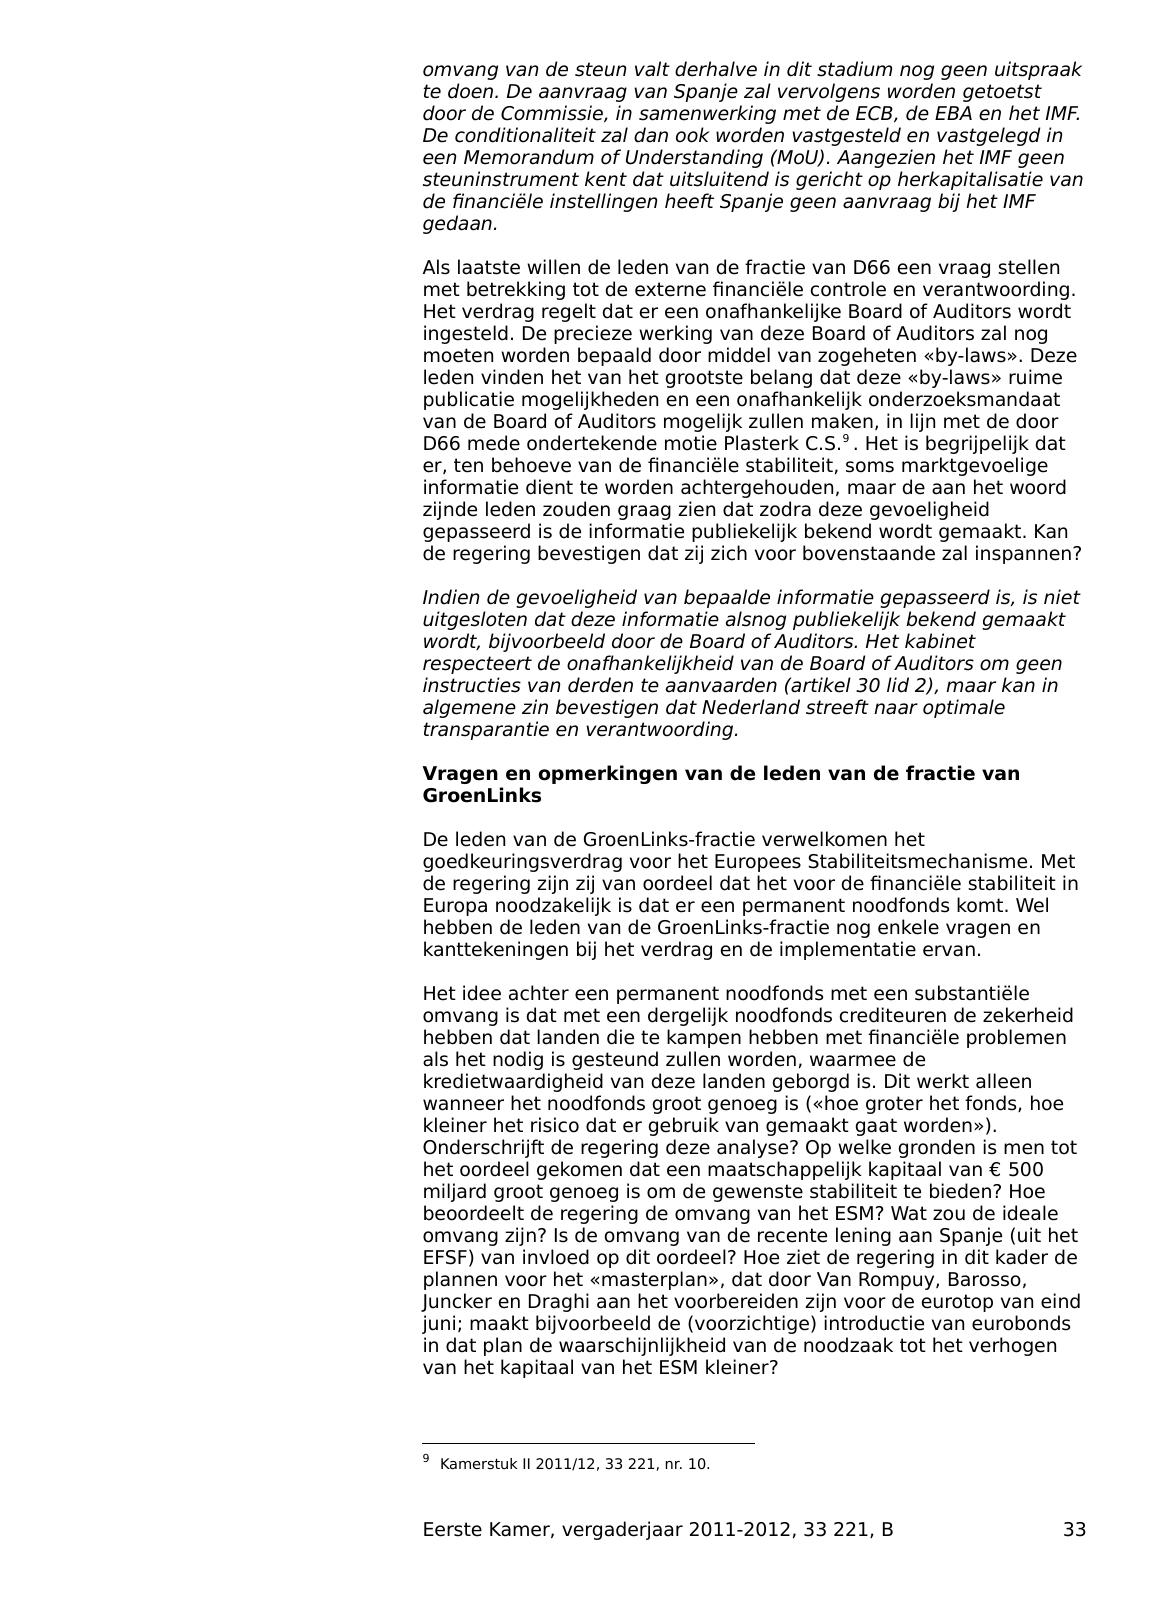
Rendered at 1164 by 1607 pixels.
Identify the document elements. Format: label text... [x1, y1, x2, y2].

text De leden van de GroenLinks-fractie verwelkomen het goedkeuringsverdrag voor het Europees Stabiliteitsmechanisme. Met de regering zijn zij van oordeel dat het voor de financiële stabiliteit in Europa noodzakelijk is dat er een permanent noodfonds komt. Wel hebben de leden van de GroenLinks-fractie nog enkele vragen en kanttekeningen bij het verdrag en de implementatie ervan. [422, 829, 1087, 961]
text Het idee achter een permanent noodfonds met een substantiële omvang is dat met een dergelijk noodfonds crediteuren de zekerheid hebben dat landen die te kampen hebben met financiële problemen als het nodig is gesteund zullen worden, waarmee de kredietwaardigheid van deze landen geborgd is. Dit werkt alleen wanneer het noodfonds groot genoeg is («hoe groter het fonds, hoe kleiner het risico dat er gebruik van gemaakt gaat worden»). Onderschrijft de regering deze analyse? Op welke gronden is men tot het oordeel gekomen dat een maatschappelijk kapitaal van € 500 miljard groot genoeg is om de gewenste stabiliteit te bieden? Hoe beoordeelt de regering de omvang van het ESM? Wat zou de ideale omvang zijn? Is de omvang van de recente lening aan Spanje (uit het EFSF) van invloed op dit oordeel? Hoe ziet de regering in dit kader de plannen voor het «masterplan», dat door Van Rompuy, Barosso, Juncker en Draghi aan het voorbereiden zijn voor de eurotop van eind juni; maakt bijvoorbeeld de (voorzichtige) introductie van eurobonds in dat plan de waarschijnlijkheid van de noodzaak tot het verhogen van het kapitaal van het ESM kleiner? [422, 983, 1087, 1379]
text Kamerstuk II 2011/12, 33 221, nr. 10. [422, 1452, 1087, 1474]
text Indien de gevoeligheid van bepaalde informatie gepasseerd is, is niet uitgesloten dat deze informatie alsnog publiekelijk bekend gemaakt wordt, bijvoorbeeld door de Board of Auditors. Het kabinet respecteert de onafhankelijkheid van de Board of Auditors om geen instructies van derden te aanvaarden (artikel 30 lid 2), maar kan in algemene zin bevestigen dat Nederland streeft naar optimale transparantie en verantwoording. [422, 587, 1087, 741]
subtitle Vragen en opmerkingen van de leden van de fractie van GroenLinks [422, 763, 1087, 807]
text omvang van de steun valt derhalve in dit stadium nog geen uitspraak te doen. De aanvraag van Spanje zal vervolgens worden getoetst door de Commissie, in samenwerking met de ECB, de EBA en het IMF. De conditionaliteit zal dan ook worden vastgesteld en vastgelegd in een Memorandum of Understanding (MoU). Aangezien het IMF geen steuninstrument kent dat uitsluitend is gericht op herkapitalisatie van de financiële instellingen heeft Spanje geen aanvraag bij het IMF gedaan. [422, 59, 1087, 235]
text Als laatste willen de leden van de fractie van D66 een vraag stellen met betrekking tot de externe financiële controle en verantwoording. Het verdrag regelt dat er een onafhankelijke Board of Auditors wordt ingesteld. De precieze werking van deze Board of Auditors zal nog moeten worden bepaald door middel van zogeheten «by-laws». Deze leden vinden het van het grootste belang dat deze «by-laws» ruime publicatie mogelijkheden en een onafhankelijk onderzoeksmandaat van de Board of Auditors mogelijk zullen maken, in lijn met de door D66 mede ondertekende motie Plasterk C.S.. Het is begrijpelijk dat er, ten behoeve van de financiële stabiliteit, soms marktgevoelige informatie dient te worden achtergehouden, maar de aan het woord zijnde leden zouden graag zien dat zodra deze gevoeligheid gepasseerd is de informatie publiekelijk bekend wordt gemaakt. Kan de regering bevestigen dat zij zich voor bovenstaande zal inspannen? [422, 257, 1087, 565]
